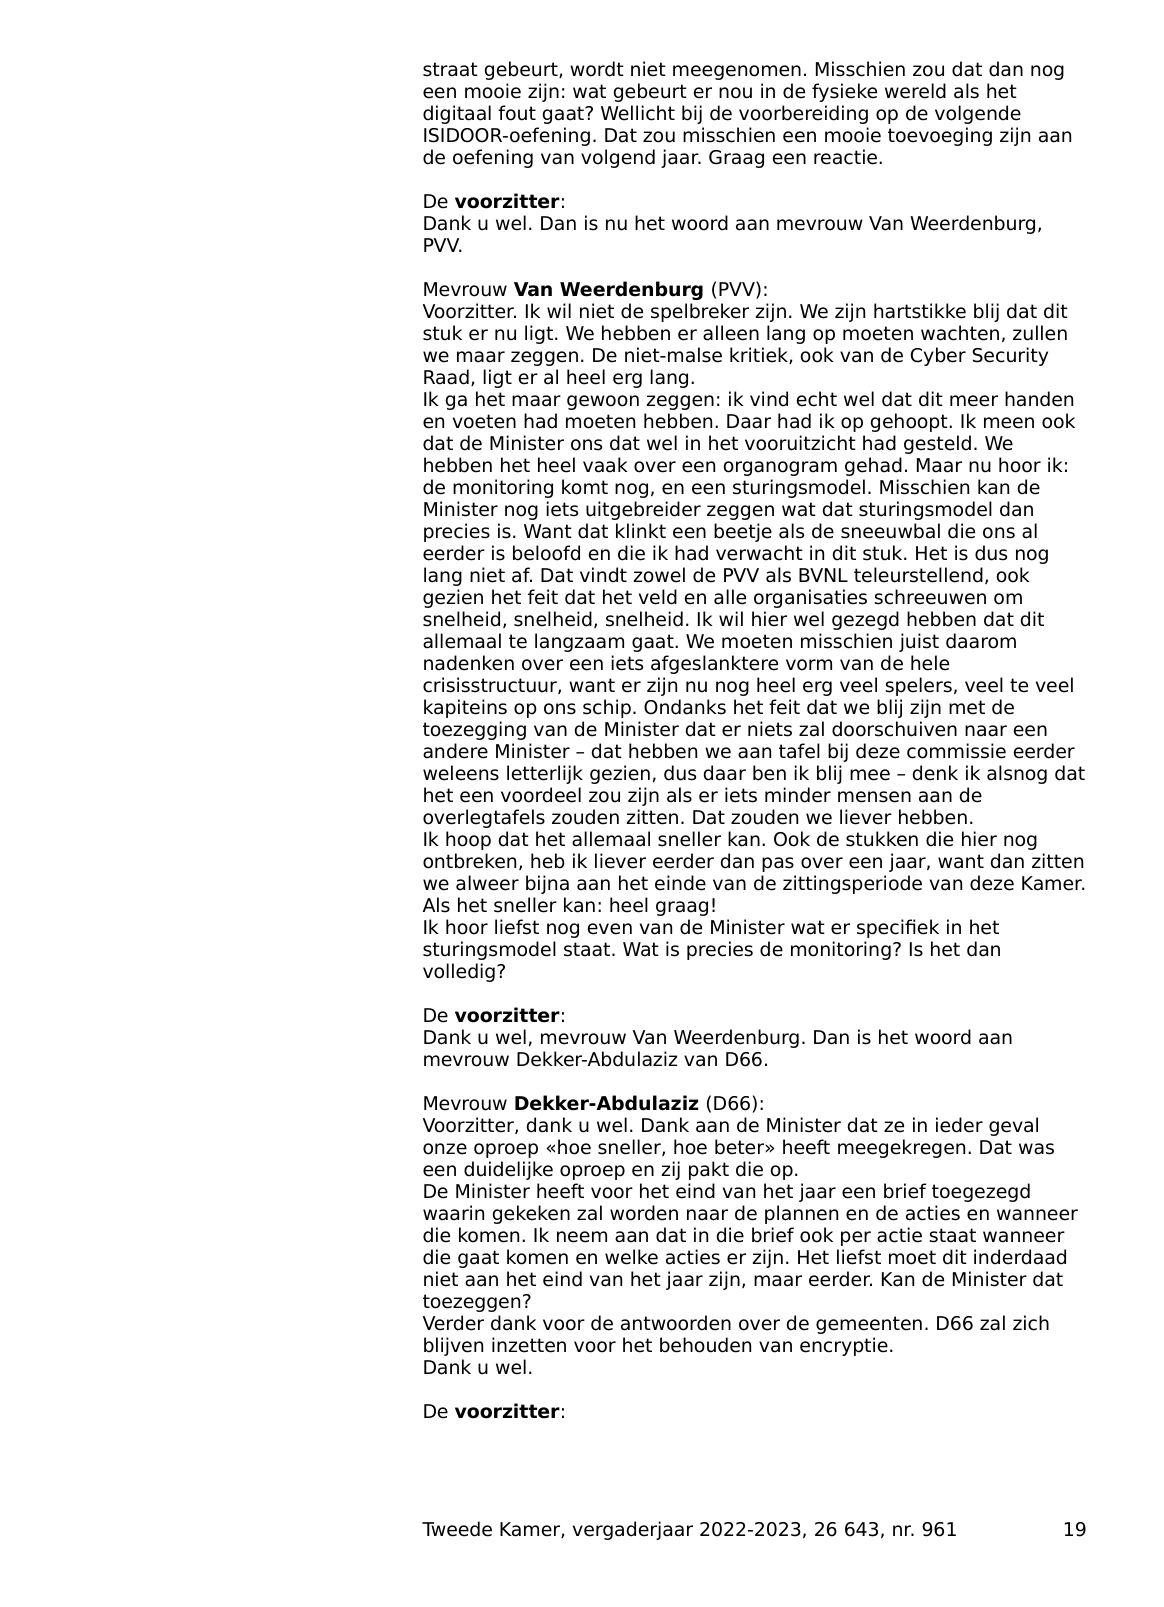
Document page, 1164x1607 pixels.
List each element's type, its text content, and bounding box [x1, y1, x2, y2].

text Ik hoop dat het allemaal sneller kan. Ook de stukken die hier nog ontbreken, heb ik liever eerder dan pas over een jaar, want dan zitten we alweer bijna aan het einde van de zittingsperiode van deze Kamer. Als het sneller kan: heel graag! [422, 829, 1087, 917]
text Dank u wel, mevrouw Van Weerdenburg. Dan is het woord aan mevrouw Dekker-Abdulaziz van D66. [422, 1027, 1087, 1071]
text De voorzitter: [422, 1005, 1087, 1027]
text De Minister heeft voor het eind van het jaar een brief toegezegd waarin gekeken zal worden naar de plannen en de acties en wanneer die komen. Ik neem aan dat in die brief ook per actie staat wanneer die gaat komen en welke acties er zijn. Het liefst moet dit inderdaad niet aan het eind van het jaar zijn, maar eerder. Kan de Minister dat toezeggen? [422, 1181, 1087, 1313]
text Voorzitter, dank u wel. Dank aan de Minister dat ze in ieder geval onze oproep «hoe sneller, hoe beter» heeft meegekregen. Dat was een duidelijke oproep en zij pakt die op. [422, 1115, 1087, 1181]
text De voorzitter: [422, 191, 1087, 213]
text Ik ga het maar gewoon zeggen: ik vind echt wel dat dit meer handen en voeten had moeten hebben. Daar had ik op gehoopt. Ik meen ook dat de Minister ons dat wel in het vooruitzicht had gesteld. We hebben het heel vaak over een organogram gehad. Maar nu hoor ik: de monitoring komt nog, en een sturingsmodel. Misschien kan de Minister nog iets uitgebreider zeggen wat dat sturingsmodel dan precies is. Want dat klinkt een beetje als de sneeuwbal die ons al eerder is beloofd en die ik had verwacht in dit stuk. Het is dus nog lang niet af. Dat vindt zowel de PVV als BVNL teleurstellend, ook gezien het feit dat het veld en alle organisaties schreeuwen om snelheid, snelheid, snelheid. Ik wil hier wel gezegd hebben dat dit allemaal te langzaam gaat. We moeten misschien juist daarom nadenken over een iets afgeslanktere vorm van de hele crisisstructuur, want er zijn nu nog heel erg veel spelers, veel te veel kapiteins op ons schip. Ondanks het feit dat we blij zijn met de toezegging van de Minister dat er niets zal doorschuiven naar een andere Minister – dat hebben we aan tafel bij deze commissie eerder weleens letterlijk gezien, dus daar ben ik blij mee – denk ik alsnog dat het een voordeel zou zijn als er iets minder mensen aan de overlegtafels zouden zitten. Dat zouden we liever hebben. [422, 389, 1087, 829]
text Ik hoor liefst nog even van de Minister wat er specifiek in het sturingsmodel staat. Wat is precies de monitoring? Is het dan volledig? [422, 917, 1087, 983]
text Dank u wel. [422, 1357, 1087, 1379]
text Verder dank voor de antwoorden over de gemeenten. D66 zal zich blijven inzetten voor het behouden van encryptie. [422, 1313, 1087, 1357]
text De voorzitter: [422, 1401, 1087, 1423]
text Dank u wel. Dan is nu het woord aan mevrouw Van Weerdenburg, PVV. [422, 213, 1087, 257]
text Mevrouw Dekker-Abdulaziz (D66): [422, 1093, 1087, 1115]
text Mevrouw Van Weerdenburg (PVV): [422, 279, 1087, 301]
text Voorzitter. Ik wil niet de spelbreker zijn. We zijn hartstikke blij dat dit stuk er nu ligt. We hebben er alleen lang op moeten wachten, zullen we maar zeggen. De niet-malse kritiek, ook van de Cyber Security Raad, ligt er al heel erg lang. [422, 301, 1087, 389]
text straat gebeurt, wordt niet meegenomen. Misschien zou dat dan nog een mooie zijn: wat gebeurt er nou in de fysieke wereld als het digitaal fout gaat? Wellicht bij de voorbereiding op de volgende ISIDOOR-oefening. Dat zou misschien een mooie toevoeging zijn aan de oefening van volgend jaar. Graag een reactie. [422, 59, 1087, 169]
